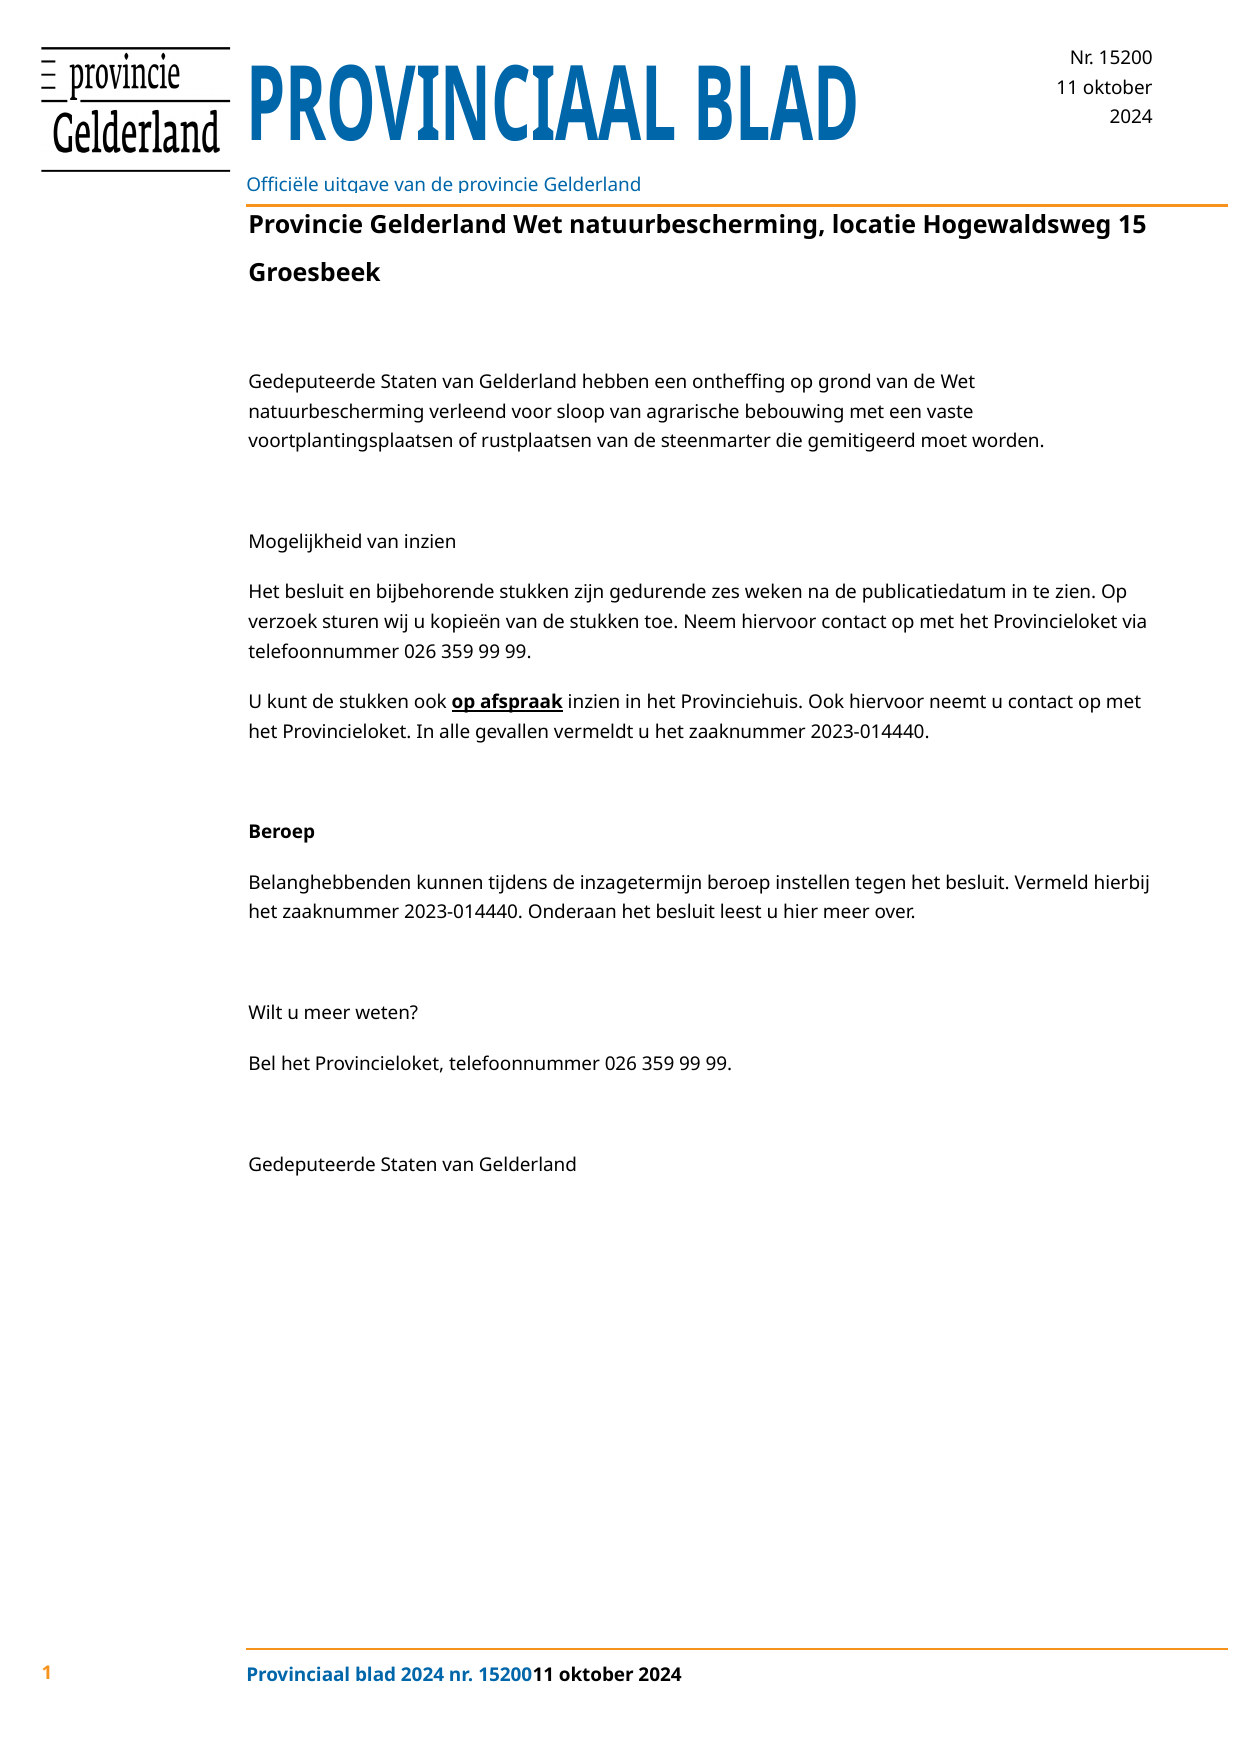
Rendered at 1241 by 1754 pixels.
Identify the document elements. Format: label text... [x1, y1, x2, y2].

text Mogelijkheid van inzien [248, 528, 1152, 554]
text Gedeputeerde Staten van Gelderland hebben een ontheffing op grond van de Wet natuurbescherming verleend voor sloop van agrarische bebouwing met een vaste voortplantingsplaatsen of rustplaatsen van de steenmarter die gemitigeerd moet worden. [248, 368, 1152, 453]
text Beroep [248, 819, 1152, 844]
text U kunt de stukken ook op afspraak inzien in het Provinciehuis. Ook hiervoor neemt u contact op met het Provincieloket. In alle gevallen vermeldt u het zaaknummer 2023-014440. [248, 688, 1152, 744]
text Bel het Provincieloket, telefoonnummer 026 359 99 99. [248, 1050, 1152, 1076]
text Gedeputeerde Staten van Gelderland [248, 1151, 1152, 1177]
text Belanghebbenden kunnen tijdens de inzagetermijn beroep instellen tegen het besluit. Vermeld hierbij het zaaknummer 2023-014440. Onderaan het besluit leest u hier meer over. [248, 869, 1152, 924]
text Het besluit en bijbehorende stukken zijn gedurende zes weken na de publicatiedatum in te zien. Op verzoek sturen wij u kopieën van de stukken toe. Neem hiervoor contact op met het Provincieloket via telefoonnummer 026 359 99 99. [248, 579, 1152, 664]
picture [41, 47, 231, 172]
text Wilt u meer weten? [248, 999, 1152, 1025]
text Provincie Gelderland Wet natuurbescherming, locatie Hogewaldsweg 15 Groesbeek [248, 207, 1152, 288]
